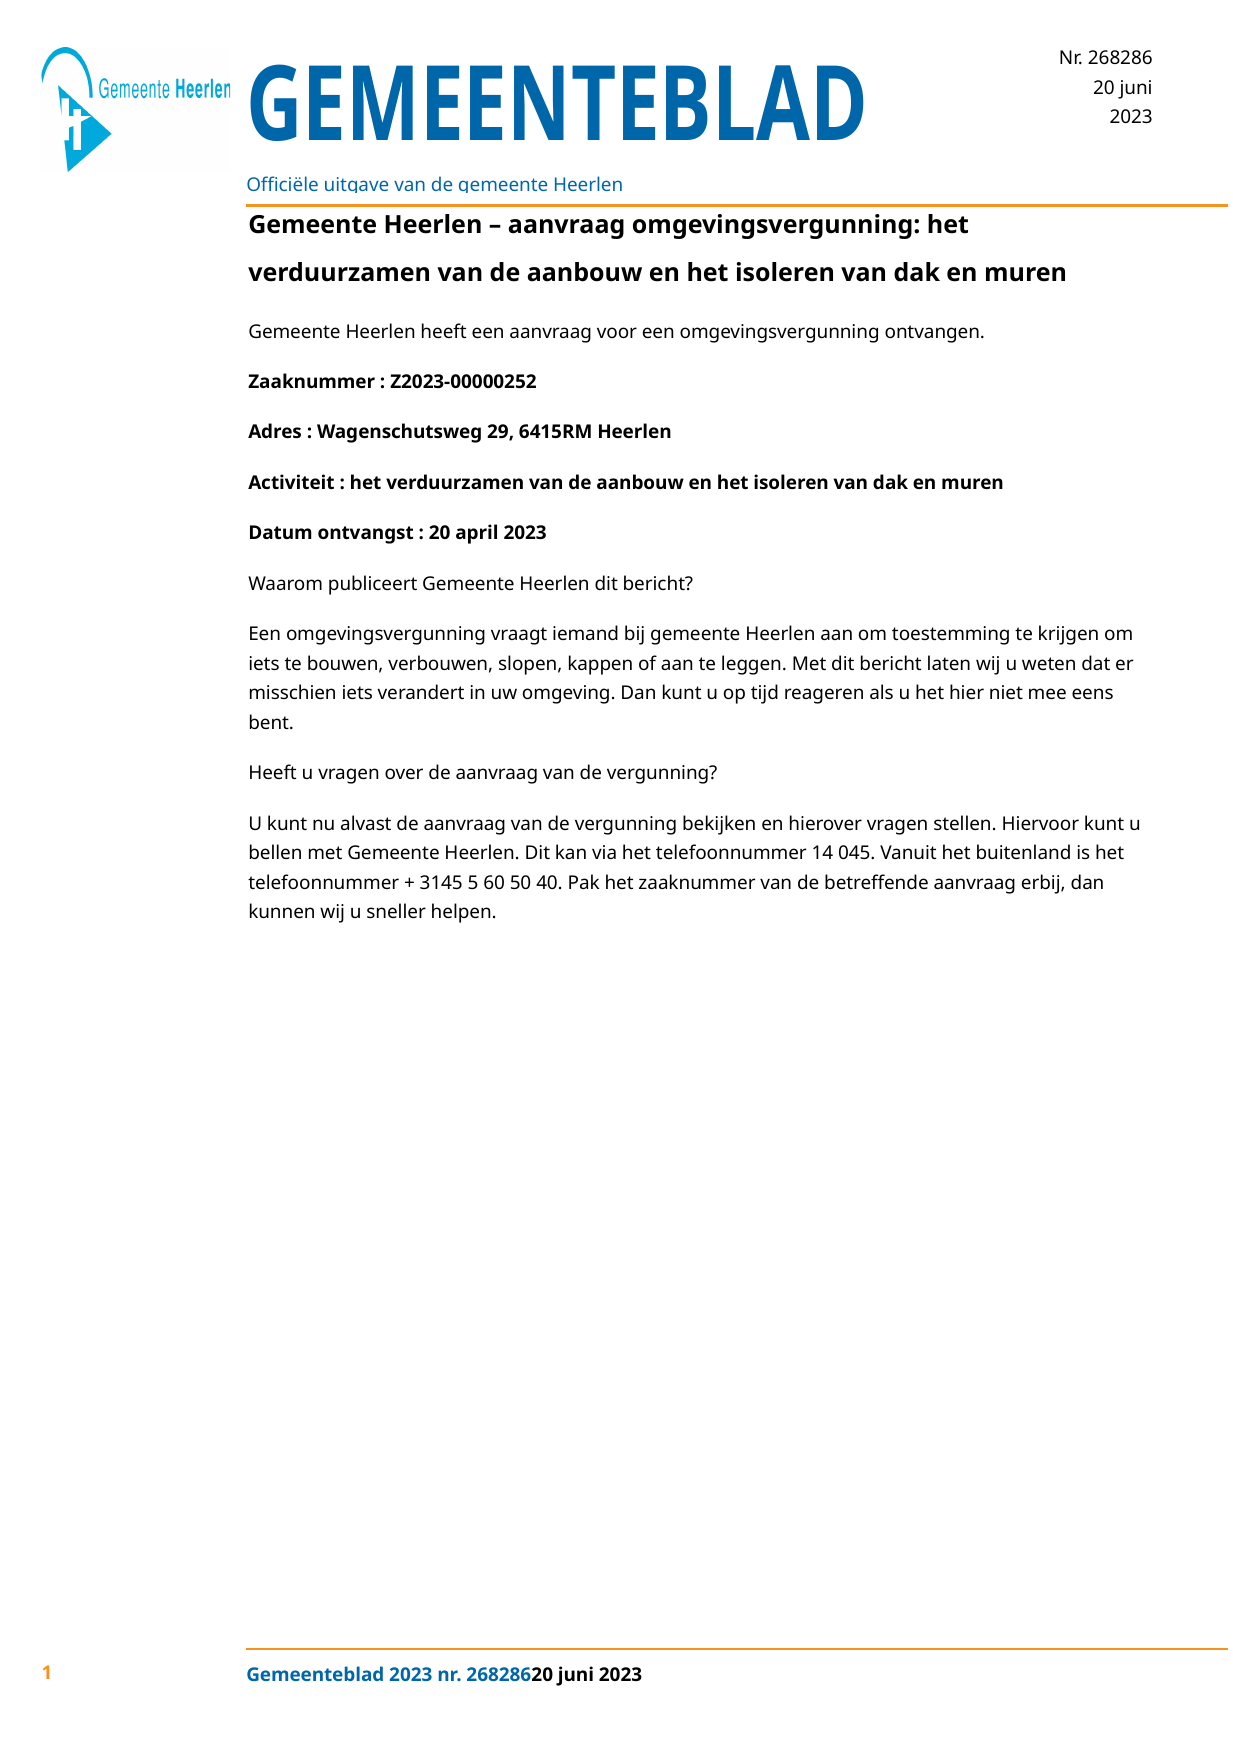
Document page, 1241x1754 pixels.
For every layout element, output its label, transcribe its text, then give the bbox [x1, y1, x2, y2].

text Gemeente Heerlen heeft een aanvraag voor een omgevingsvergunning ontvangen. [248, 318, 1152, 344]
text Waarom publiceert Gemeente Heerlen dit bericht? [248, 570, 1152, 596]
picture [41, 47, 59, 70]
text Activiteit : het verduurzamen van de aanbouw en het isoleren van dak en muren [248, 469, 1152, 495]
text Datum ontvangst : 20 april 2023 [248, 519, 1152, 545]
text Een omgevingsvergunning vraagt iemand bij gemeente Heerlen aan om toestemming te krijgen om iets te bouwen, verbouwen, slopen, kappen of aan te leggen. Met dit bericht laten wij u weten dat er misschien iets verandert in uw omgeving. Dan kunt u op tijd reageren als u het hier niet mee eens bent. [248, 620, 1152, 735]
text U kunt nu alvast de aanvraag van de vergunning bekijken en hierover vragen stellen. Hiervoor kunt u bellen met Gemeente Heerlen. Dit kan via het telefoonnummer 14 045. Vanuit het buitenland is het telefoonnummer + 3145 5 60 50 40. Pak het zaaknummer van de betreffende aanvraag erbij, dan kunnen wij u sneller helpen. [248, 810, 1152, 924]
text Gemeente Heerlen – aanvraag omgevingsvergunning: het verduurzamen van de aanbouw en het isoleren van dak en muren [248, 207, 1152, 288]
text Adres : Wagenschutsweg 29, 6415RM Heerlen [248, 419, 1152, 444]
text Zaaknummer : Z2023-00000252 [248, 368, 1152, 394]
text Heeft u vragen over de aanvraag van de vergunning? [248, 759, 1152, 785]
picture [41, 47, 231, 172]
